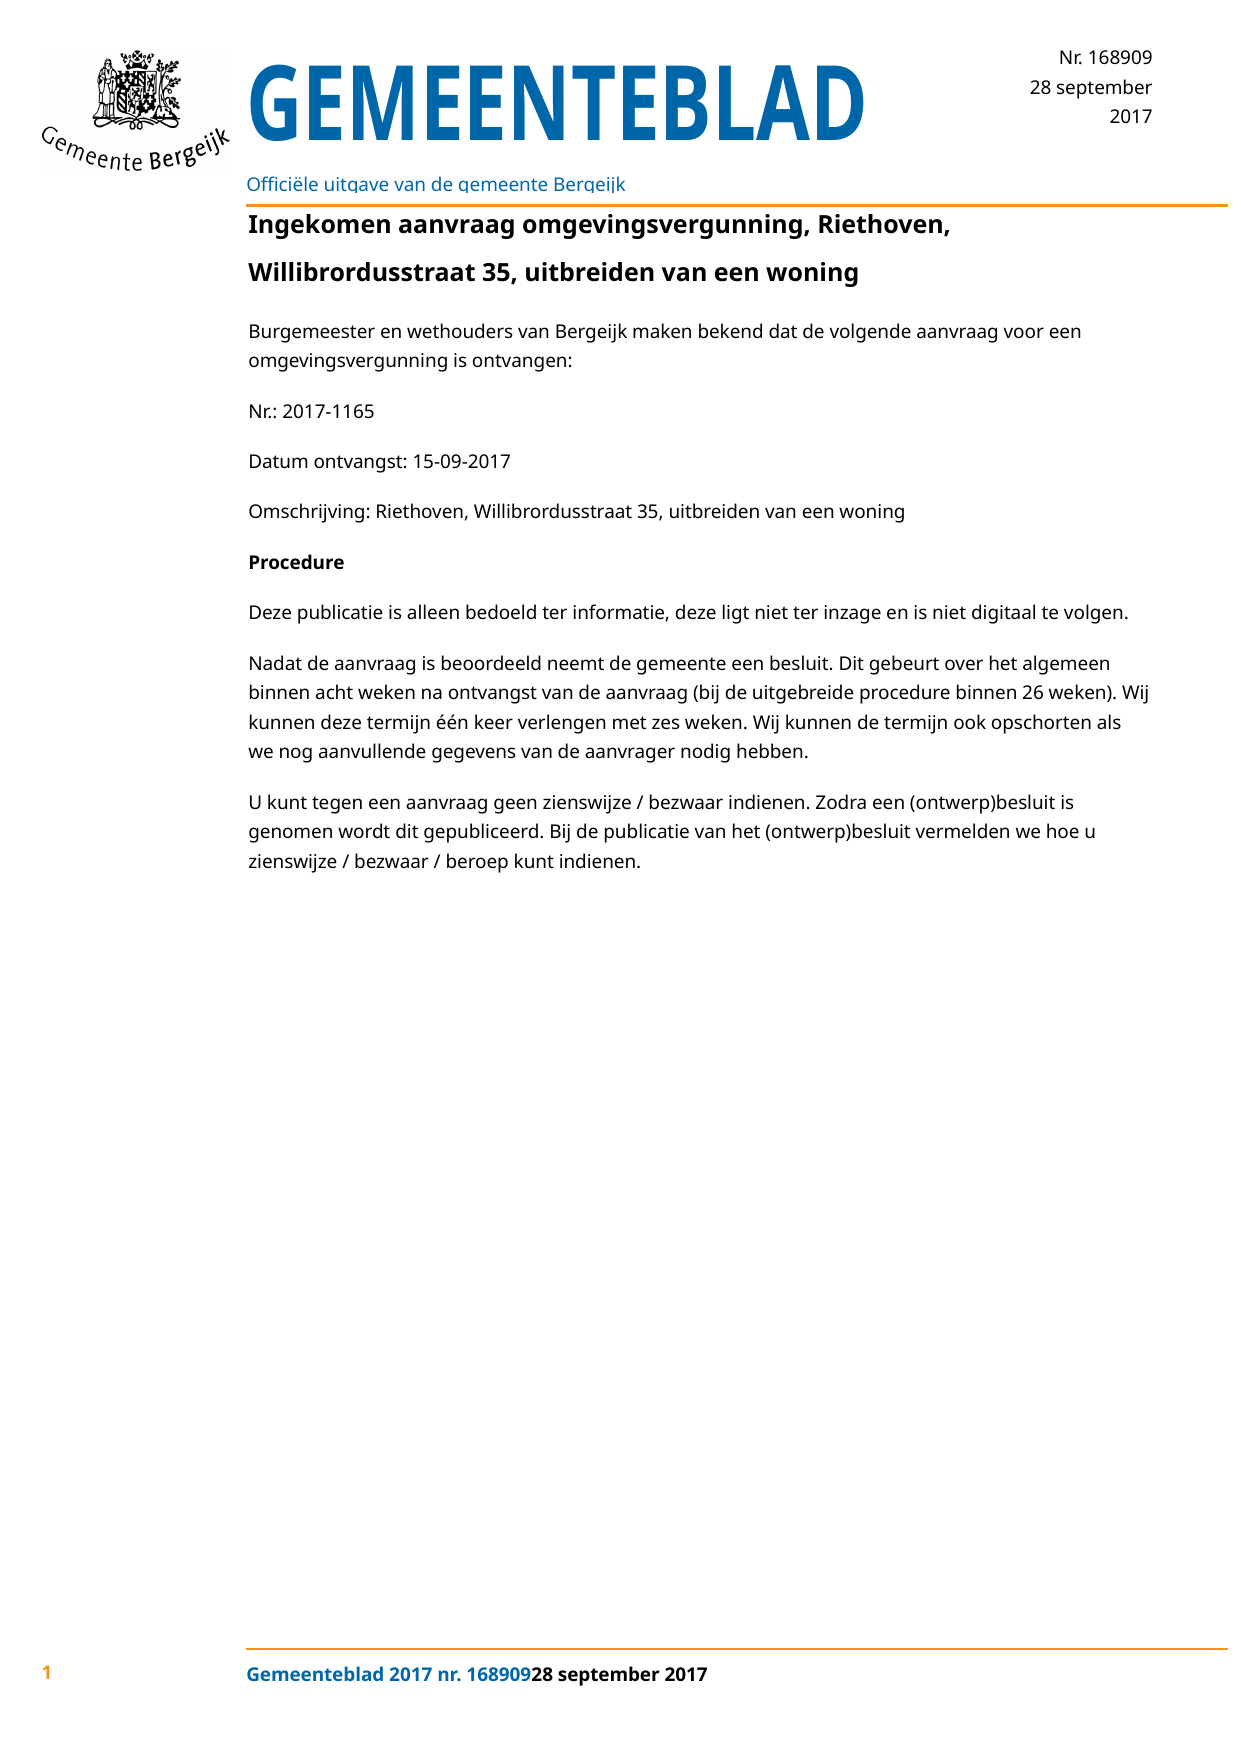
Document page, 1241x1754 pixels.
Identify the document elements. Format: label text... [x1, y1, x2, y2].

text Nadat de aanvraag is beoordeeld neemt de gemeente een besluit. Dit gebeurt over het algemeen binnen acht weken na ontvangst van de aanvraag (bij de uitgebreide procedure binnen 26 weken). Wij kunnen deze termijn één keer verlengen met zes weken. Wij kunnen de termijn ook opschorten als we nog aanvullende gegevens van de aanvrager nodig hebben. [248, 650, 1152, 764]
text Omschrijving: Riethoven, Willibrordusstraat 35, uitbreiden van een woning [248, 499, 1152, 524]
picture [41, 47, 231, 172]
text Deze publicatie is alleen bedoeld ter informatie, deze ligt niet ter inzage en is niet digitaal te volgen. [248, 599, 1152, 625]
text Burgemeester en wethouders van Bergeijk maken bekend dat de volgende aanvraag voor een omgevingsvergunning is ontvangen: [248, 318, 1152, 373]
text Datum ontvangst: 15-09-2017 [248, 448, 1152, 474]
text Ingekomen aanvraag omgevingsvergunning, Riethoven, Willibrordusstraat 35, uitbreiden van een woning [248, 207, 1152, 288]
text Nr.: 2017-1165 [248, 398, 1152, 424]
text U kunt tegen een aanvraag geen zienswijze / bezwaar indienen. Zodra een (ontwerp)besluit is genomen wordt dit gepubliceerd. Bij de publicatie van het (ontwerp)besluit vermelden we hoe u zienswijze / bezwaar / beroep kunt indienen. [248, 789, 1152, 874]
text Procedure [248, 549, 1152, 575]
